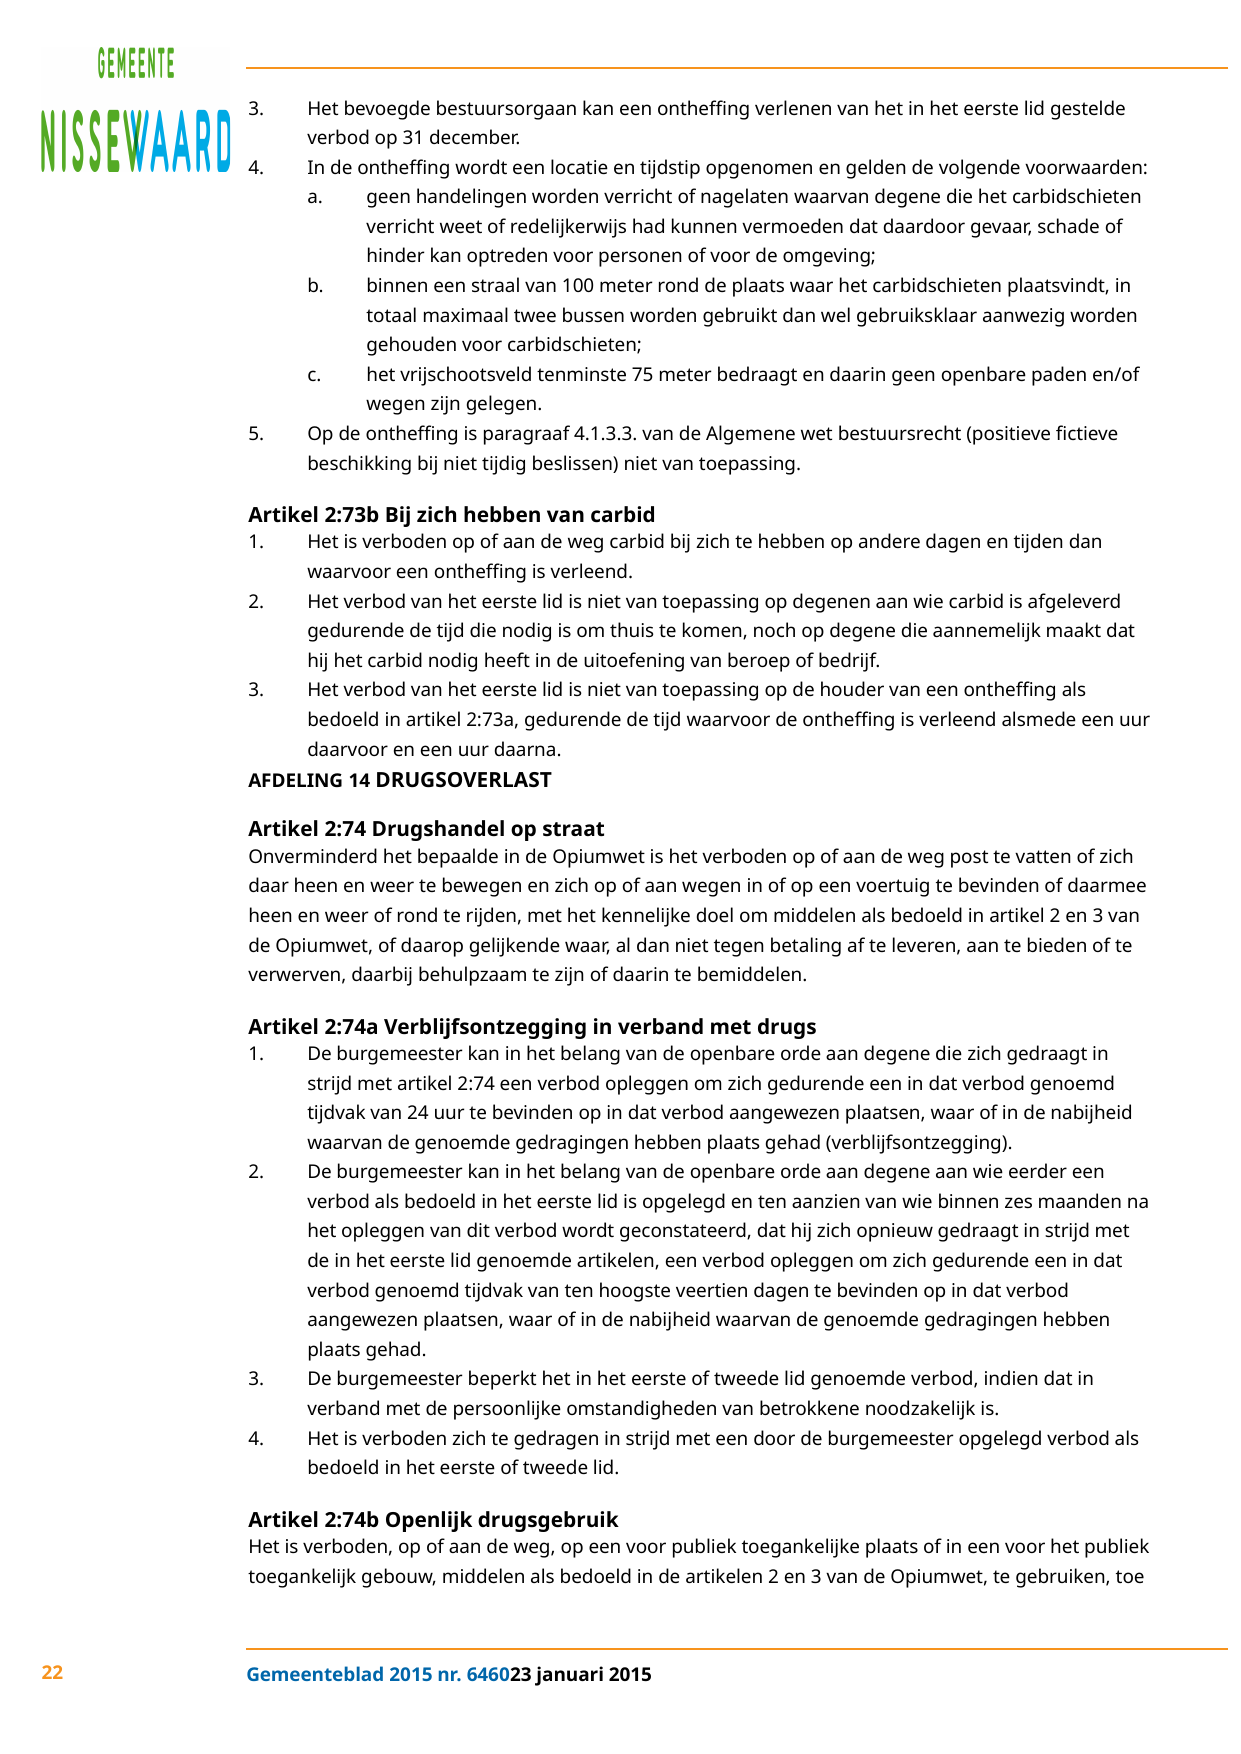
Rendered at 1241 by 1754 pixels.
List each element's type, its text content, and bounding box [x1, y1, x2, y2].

picture [41, 47, 231, 172]
list geen handelingen worden verricht of nagelaten waarvan degene die het carbidschieten verricht weet of redelijkerwijs had kunnen vermoeden dat daardoor gevaar, schade of hinder kan optreden voor personen of voor de omgeving; [307, 183, 1152, 268]
picture [222, 122, 227, 160]
list In de ontheffing wordt een locatie en tijdstip opgenomen en gelden de volgende voorwaarden: [248, 154, 1152, 180]
list Het verbod van het eerste lid is niet van toepassing op de houder van een ontheffing als bedoeld in artikel 2:73a, gedurende de tijd waarvoor de ontheffing is verleend alsmede een uur daarvoor en een uur daarna. [248, 677, 1152, 761]
list De burgemeester kan in het belang van de openbare orde aan degene die zich gedraagt in strijd met artikel 2:74 een verbod opleggen om zich gedurende een in dat verbod genoemd tijdvak van 24 uur te bevinden op in dat verbod aangewezen plaatsen, waar of in de nabijheid waarvan de genoemde gedragingen hebben plaats gehad (verblijfsontzegging). [248, 1040, 1152, 1155]
text Het is verboden, op of aan de weg, op een voor publiek toegankelijke plaats of in een voor het publiek toegankelijk gebouw, middelen als bedoeld in de artikelen 2 en 3 van de Opiumwet, te gebruiken, toe [248, 1533, 1152, 1588]
text Artikel 2:74b Openlijk drugsgebruik [248, 1505, 1152, 1533]
text Artikel 2:74 Drugshandel op straat [248, 814, 1152, 843]
list het vrijschootsveld tenminste 75 meter bedraagt en daarin geen openbare paden en/of wegen zijn gelegen. [307, 361, 1152, 416]
list binnen een straal van 100 meter rond de plaats waar het carbidschieten plaatsvindt, in totaal maximaal twee bussen worden gebruikt dan wel gebruiksklaar aanwezig worden gehouden voor carbidschieten; [307, 272, 1152, 357]
list Het is verboden op of aan de weg carbid bij zich te hebben op andere dagen en tijden dan waarvoor een ontheffing is verleend. [248, 529, 1152, 584]
text Artikel 2:73b Bij zich hebben van carbid [248, 500, 1152, 529]
list Op de ontheffing is paragraaf 4.1.3.3. van de Algemene wet bestuursrecht (positieve fictieve beschikking bij niet tijdig beslissen) niet van toepassing. [248, 420, 1152, 476]
picture [201, 122, 206, 138]
list De burgemeester beperkt het in het eerste of tweede lid genoemde verbod, indien dat in verband met de persoonlijke omstandigheden van betrokkene noodzakelijk is. [248, 1366, 1152, 1421]
picture [154, 157, 165, 172]
text Artikel 2:74a Verblijfsontzegging in verband met drugs [248, 1012, 1152, 1040]
text Onverminderd het bepaalde in de Opiumwet is het verboden op of aan de weg post te vatten of zich daar heen en weer te bewegen en zich op of aan wegen in of op een voertuig te bevinden of daarmee heen en weer of rond te rijden, met het kennelijke doel om middelen als bedoeld in artikel 2 en 3 van de Opiumwet, of daarop gelijkende waar, al dan niet tegen betaling af te leveren, aan te bieden of te verwerven, daarbij behulpzaam te zijn of daarin te bemiddelen. [248, 843, 1152, 987]
list Het bevoegde bestuursorgaan kan een ontheffing verlenen van het in het eerste lid gestelde verbod op 31 december. [248, 95, 1152, 150]
list De burgemeester kan in het belang van de openbare orde aan degene aan wie eerder een verbod als bedoeld in het eerste lid is opgelegd en ten aanzien van wie binnen zes maanden na het opleggen van dit verbod wordt geconstateerd, dat hij zich opnieuw gedraagt in strijd met de in het eerste lid genoemde artikelen, een verbod opleggen om zich gedurende een in dat verbod genoemd tijdvak van ten hoogste veertien dagen te bevinden op in dat verbod aangewezen plaatsen, waar of in de nabijheid waarvan de genoemde gedragingen hebben plaats gehad. [248, 1158, 1152, 1362]
list Het is verboden zich te gedragen in strijd met een door de burgemeester opgelegd verbod als bedoeld in het eerste of tweede lid. [248, 1425, 1152, 1480]
picture [176, 157, 187, 172]
text AFDELING 14 DRUGSOVERLAST [248, 765, 1152, 794]
picture [200, 151, 206, 172]
list Het verbod van het eerste lid is niet van toepassing op degenen aan wie carbid is afgeleverd gedurende de tijd die nodig is om thuis te komen, noch op degene die aannemelijk maakt dat hij het carbid nodig heeft in de uitoefening van beroep of bedrijf. [248, 588, 1152, 673]
